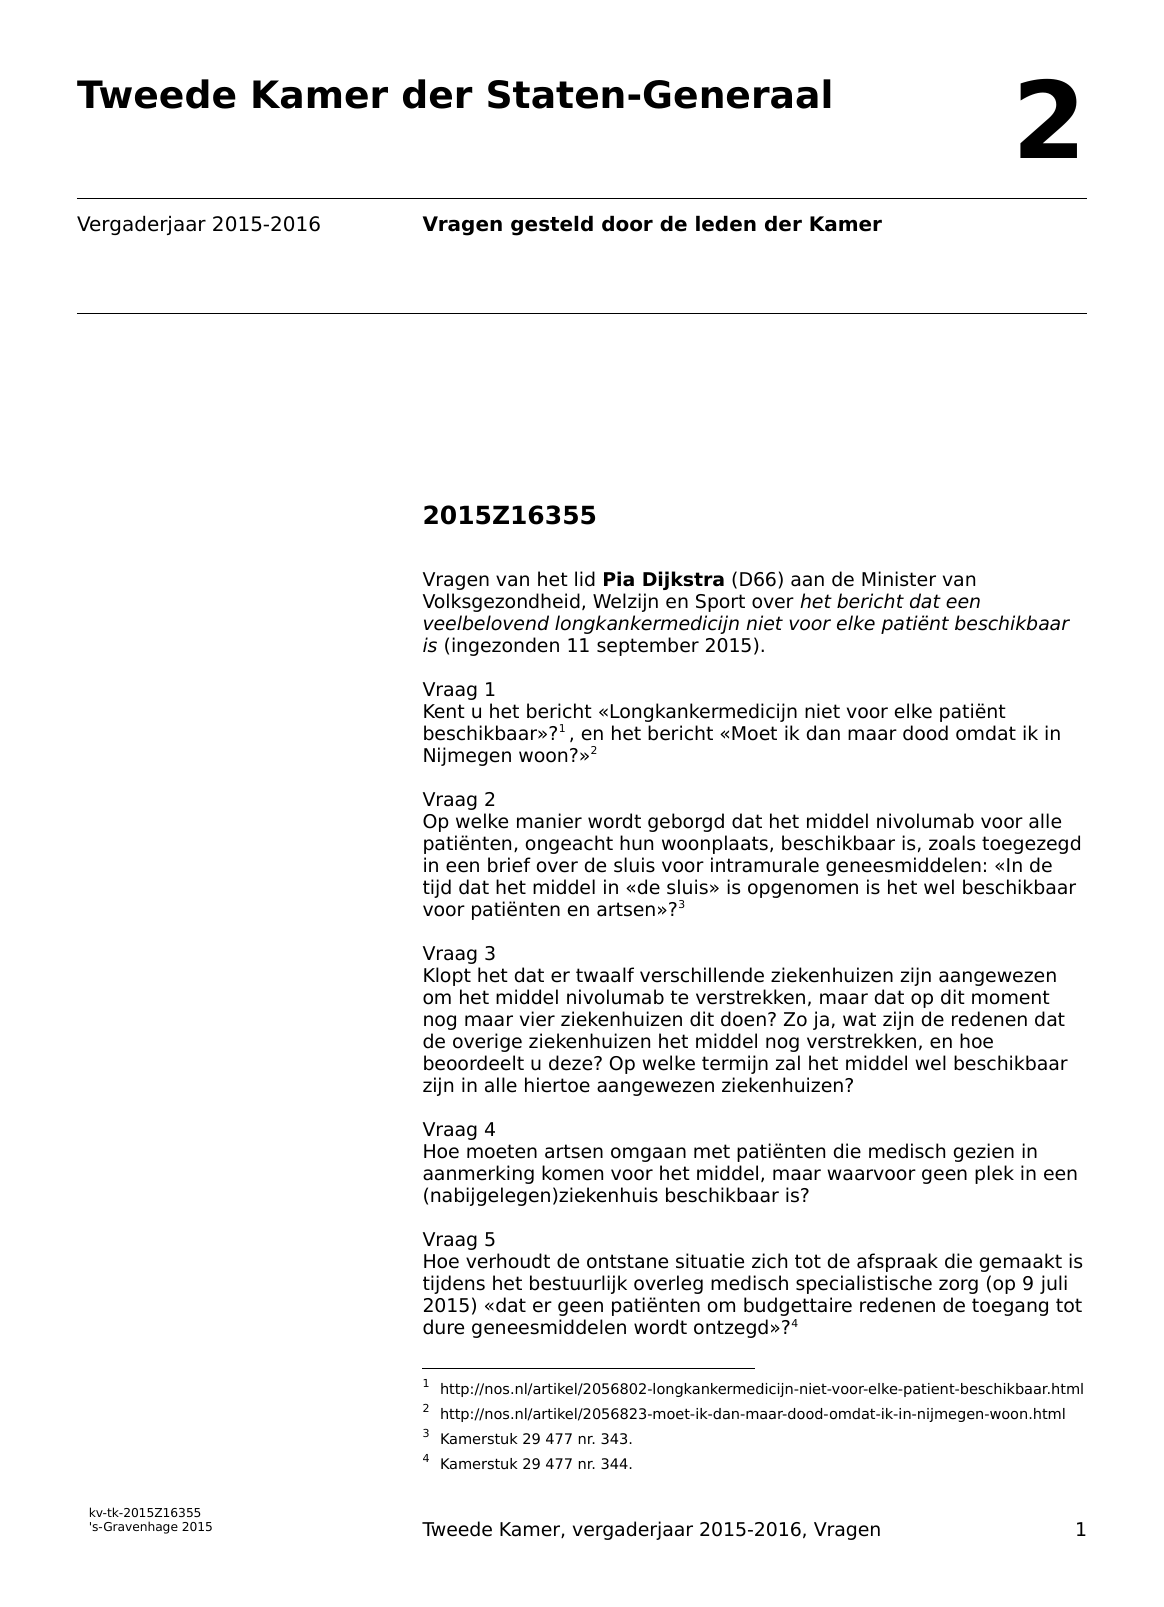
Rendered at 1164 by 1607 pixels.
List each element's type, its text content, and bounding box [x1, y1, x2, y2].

text Op welke manier wordt geborgd dat het middel nivolumab voor alle patiënten, ongeacht hun woonplaats, beschikbaar is, zoals toegezegd in een brief over de sluis voor intramurale geneesmiddelen: «In de tijd dat het middel in «de sluis» is opgenomen is het wel beschikbaar voor patiënten en artsen»? [422, 811, 1087, 921]
text Hoe moeten artsen omgaan met patiënten die medisch gezien in aanmerking komen voor het middel, maar waarvoor geen plek in een (nabijgelegen)ziekenhuis beschikbaar is? [422, 1141, 1087, 1207]
text Hoe verhoudt de ontstane situatie zich tot de afspraak die gemaakt is tijdens het bestuurlijk overleg medisch specialistische zorg (op 9 juli 2015) «dat er geen patiënten om budgettaire redenen de toegang tot dure geneesmiddelen wordt ontzegd»? [422, 1251, 1087, 1339]
text Vraag 2 [422, 789, 1087, 811]
text Vraag 1 [422, 679, 1087, 701]
text http://nos.nl/artikel/2056823-moet-ik-dan-maar-dood-omdat-ik-in-nijmegen-woon.html [422, 1402, 1087, 1424]
text Vraag 4 [422, 1119, 1087, 1141]
text Vraag 5 [422, 1229, 1087, 1251]
text Klopt het dat er twaalf verschillende ziekenhuizen zijn aangewezen om het middel nivolumab te verstrekken, maar dat op dit moment nog maar vier ziekenhuizen dit doen? Zo ja, wat zijn de redenen dat de overige ziekenhuizen het middel nog verstrekken, en hoe beoordeelt u deze? Op welke termijn zal het middel wel beschikbaar zijn in alle hiertoe aangewezen ziekenhuizen? [422, 965, 1087, 1097]
table_cell Vragen gesteld door de leden der Kamer [422, 199, 1087, 313]
table_header Tweede Kamer der Staten-Generaal [77, 59, 886, 198]
text http://nos.nl/artikel/2056802-longkankermedicijn-niet-voor-elke-patient-beschikbaar.html [422, 1377, 1087, 1399]
text 's-Gravenhage 2015 [88, 1520, 323, 1534]
table_header 2 [886, 59, 1087, 198]
text Kamerstuk 29 477 nr. 343. [422, 1427, 1087, 1449]
text Kamerstuk 29 477 nr. 344. [422, 1452, 1087, 1474]
text 2015Z16355 [422, 501, 1087, 531]
table_cell Vergaderjaar 2015-2016 [77, 199, 422, 313]
text kv-tk-2015Z16355 [88, 1506, 323, 1520]
text Vragen van het lid Pia Dijkstra (D66) aan de Minister van Volksgezondheid, Welzijn en Sport over het bericht dat een veelbelovend longkankermedicijn niet voor elke patiënt beschikbaar is (ingezonden 11 september 2015). [422, 569, 1087, 657]
text Kent u het bericht «Longkankermedicijn niet voor elke patiënt beschikbaar»?, en het bericht «Moet ik dan maar dood omdat ik in Nijmegen woon?» [422, 701, 1087, 767]
text Vraag 3 [422, 943, 1087, 965]
